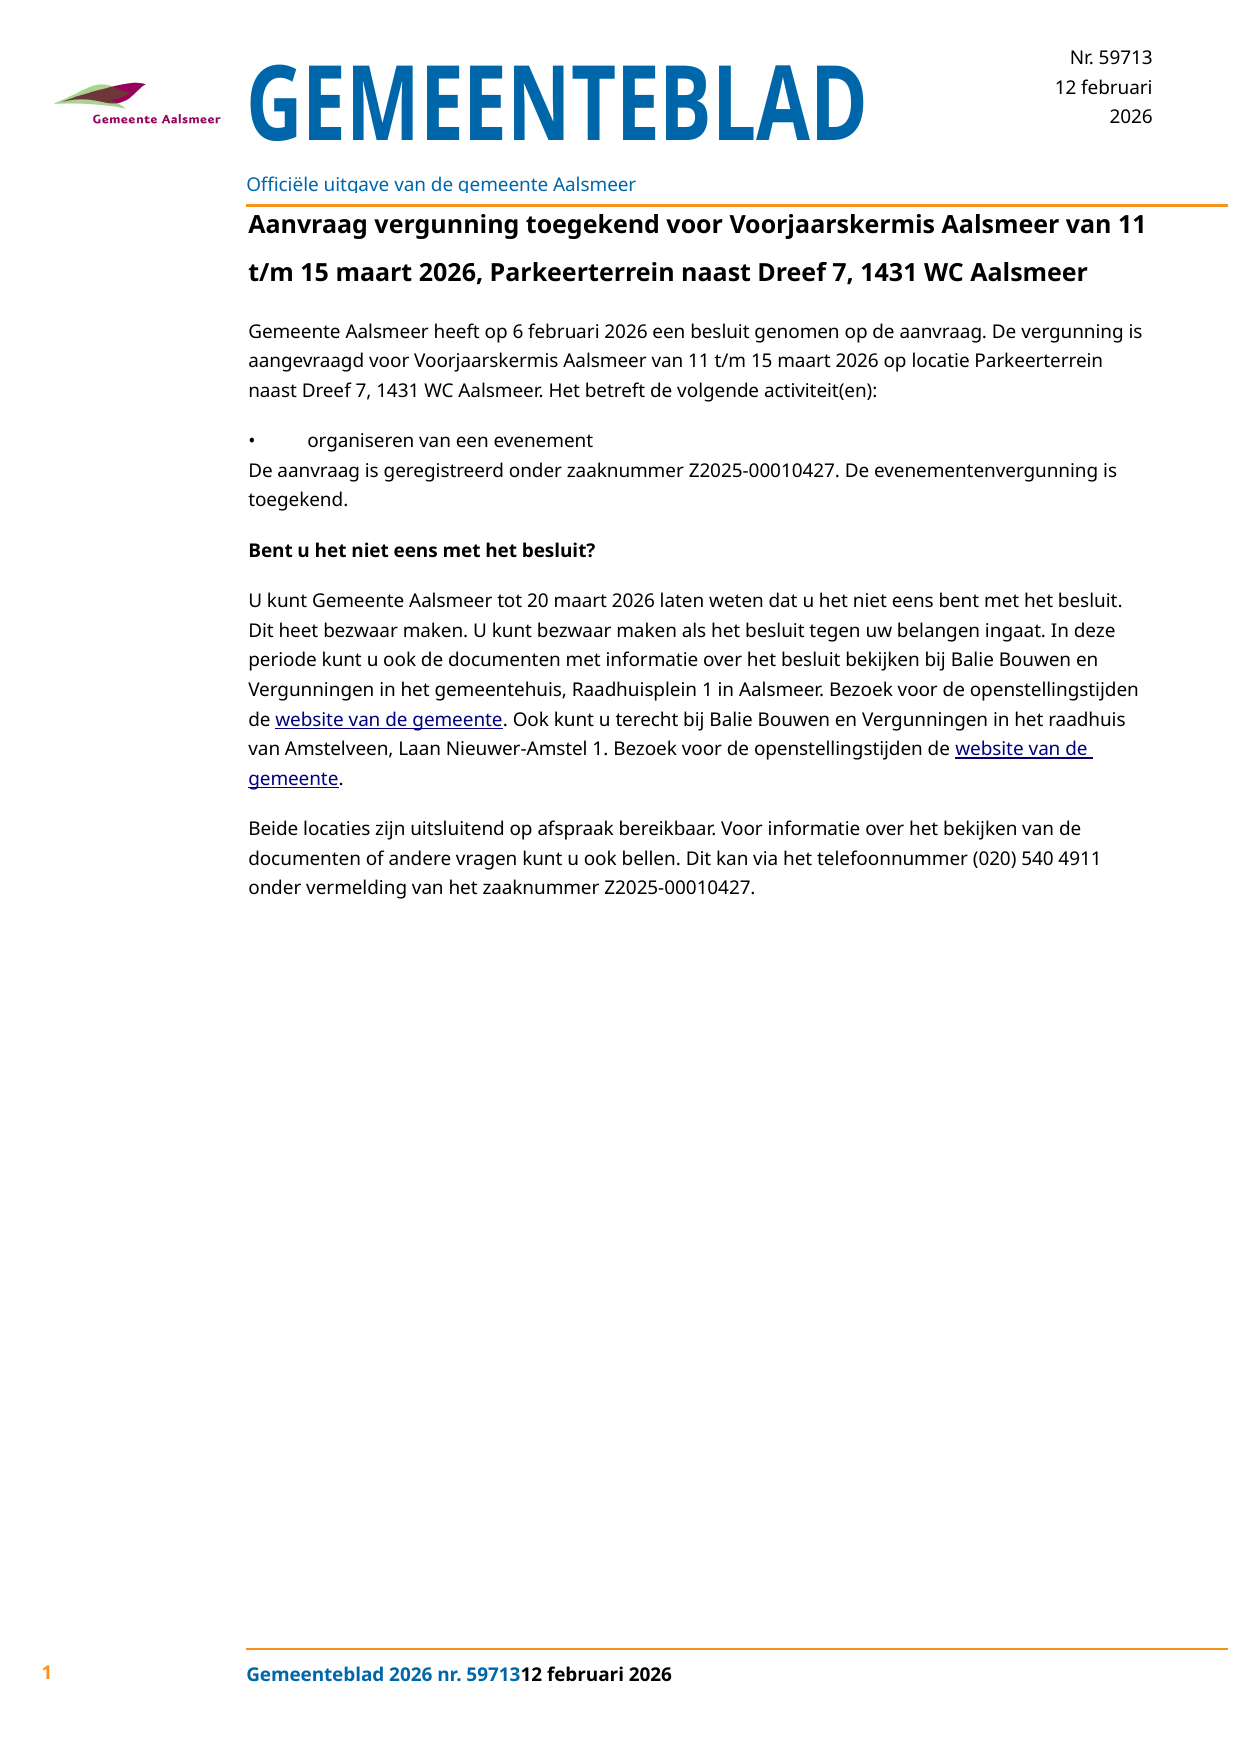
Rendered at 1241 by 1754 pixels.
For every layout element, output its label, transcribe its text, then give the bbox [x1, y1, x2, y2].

text Gemeente Aalsmeer heeft op 6 februari 2026 een besluit genomen op de aanvraag. De vergunning is aangevraagd voor Voorjaarskermis Aalsmeer van 11 t/m 15 maart 2026 op locatie Parkeerterrein naast Dreef 7, 1431 WC Aalsmeer. Het betreft de volgende activiteit(en): [248, 318, 1152, 403]
text U kunt Gemeente Aalsmeer tot 20 maart 2026 laten weten dat u het niet eens bent met het besluit. Dit heet bezwaar maken. U kunt bezwaar maken als het besluit tegen uw belangen ingaat. In deze periode kunt u ook de documenten met informatie over het besluit bekijken bij Balie Bouwen en Vergunningen in het gemeentehuis, Raadhuisplein 1 in Aalsmeer. Bezoek voor de openstellingstijden de website van de gemeente. Ook kunt u terecht bij Balie Bouwen en Vergunningen in het raadhuis van Amstelveen, Laan Nieuwer-Amstel 1. Bezoek voor de openstellingstijden de website van de gemeente. [248, 587, 1152, 791]
list organiseren van een evenement [248, 427, 1152, 453]
picture [41, 47, 231, 172]
text Bent u het niet eens met het besluit? [248, 537, 1152, 563]
text Aanvraag vergunning toegekend voor Voorjaarskermis Aalsmeer van 11 t/m 15 maart 2026, Parkeerterrein naast Dreef 7, 1431 WC Aalsmeer [248, 207, 1152, 288]
text Beide locaties zijn uitsluitend op afspraak bereikbaar. Voor informatie over het bekijken van de documenten of andere vragen kunt u ook bellen. Dit kan via het telefoonnummer (020) 540 4911 onder vermelding van het zaaknummer Z2025-00010427. [248, 815, 1152, 900]
text De aanvraag is geregistreerd onder zaaknummer Z2025-00010427. De evenementenvergunning is toegekend. [248, 457, 1152, 512]
